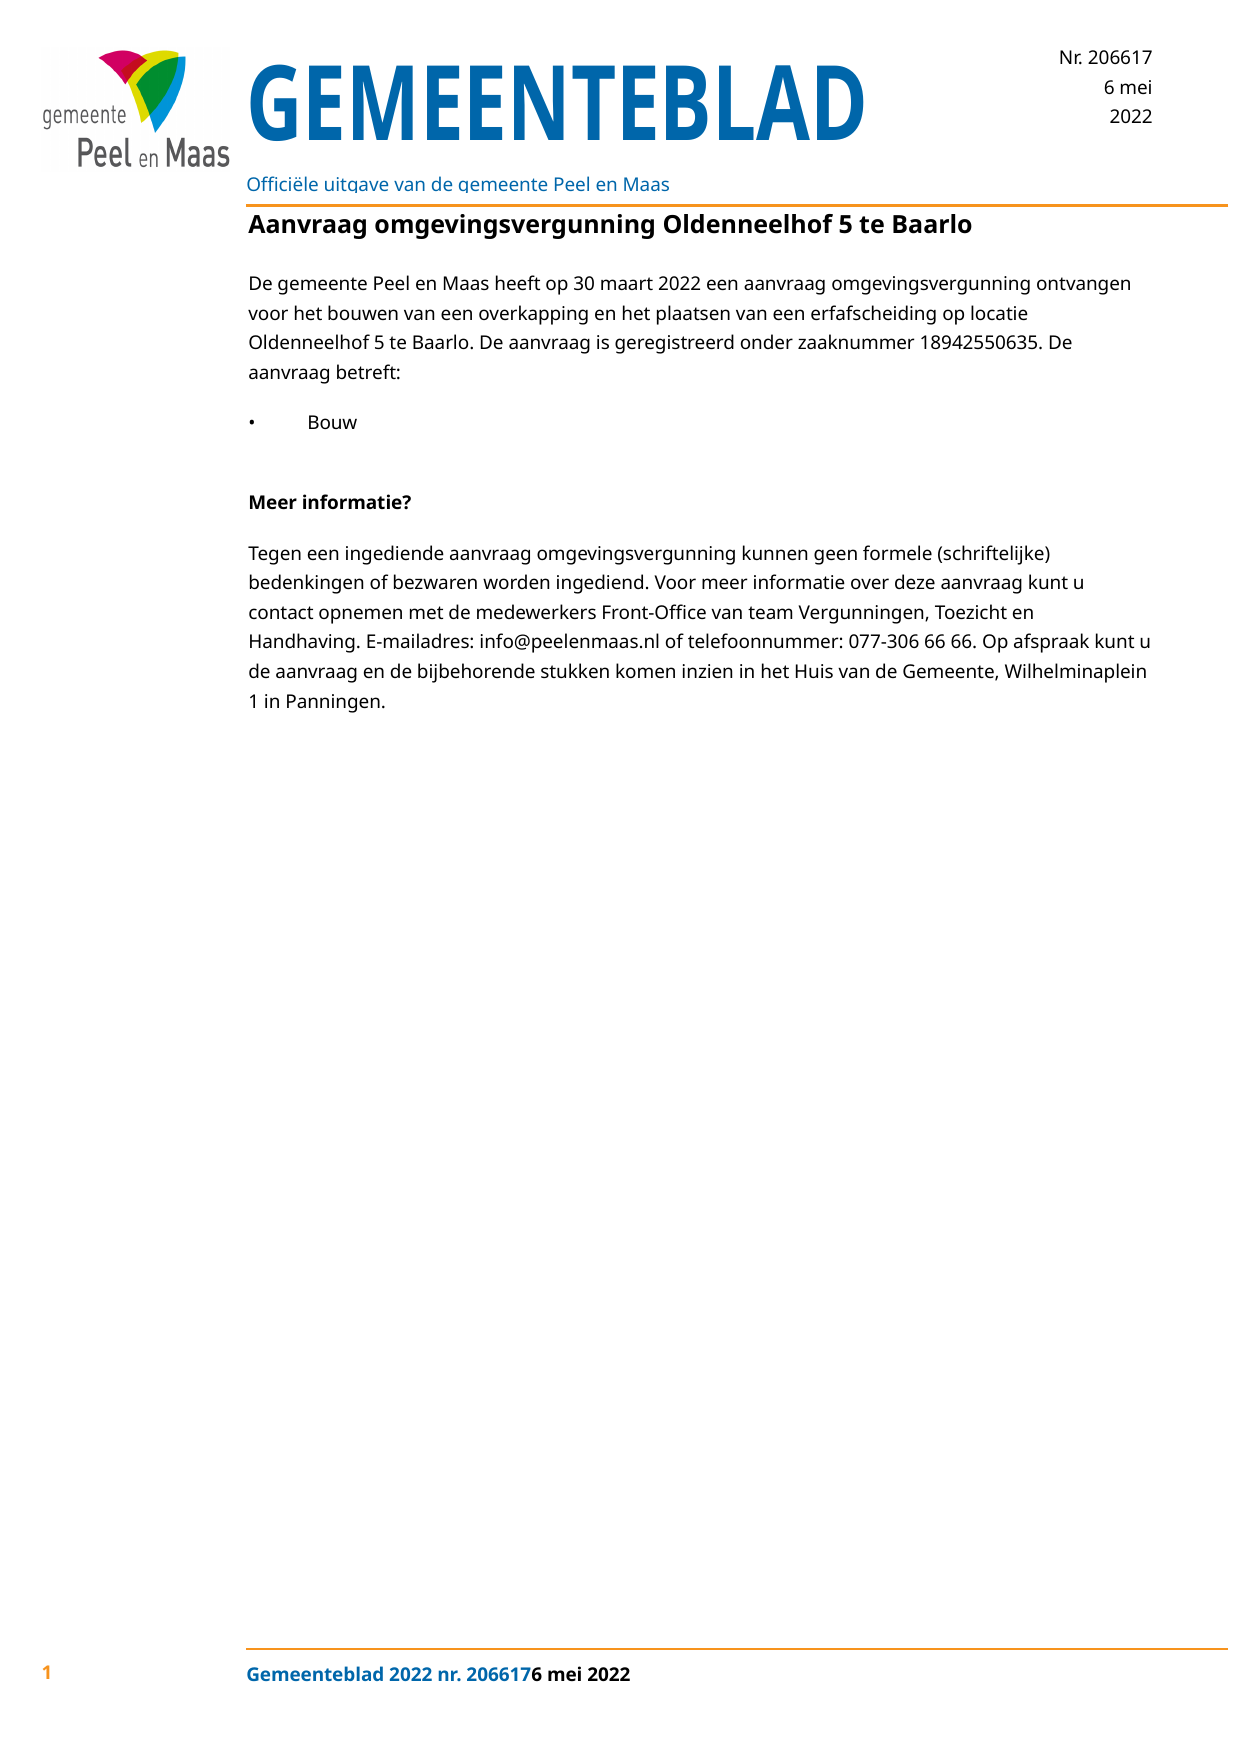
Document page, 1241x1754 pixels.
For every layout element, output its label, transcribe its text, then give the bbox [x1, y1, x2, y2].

picture [41, 47, 231, 172]
list Bouw [248, 409, 1152, 435]
text Meer informatie? [248, 489, 1152, 515]
text De gemeente Peel en Maas heeft op 30 maart 2022 een aanvraag omgevingsvergunning ontvangen voor het bouwen van een overkapping en het plaatsen van een erfafscheiding op locatie Oldenneelhof 5 te Baarlo. De aanvraag is geregistreerd onder zaaknummer 18942550635. De aanvraag betreft: [248, 270, 1152, 385]
text Tegen een ingediende aanvraag omgevingsvergunning kunnen geen formele (schriftelijke) bedenkingen of bezwaren worden ingediend. Voor meer informatie over deze aanvraag kunt u contact opnemen met de medewerkers Front-Office van team Vergunningen, Toezicht en Handhaving. E-mailadres: info@peelenmaas.nl of telefoonnummer: 077-306 66 66. Op afspraak kunt u de aanvraag en de bijbehorende stukken komen inzien in het Huis van de Gemeente, Wilhelminaplein 1 in Panningen. [248, 540, 1152, 713]
text Aanvraag omgevingsvergunning Oldenneelhof 5 te Baarlo [248, 207, 1152, 241]
